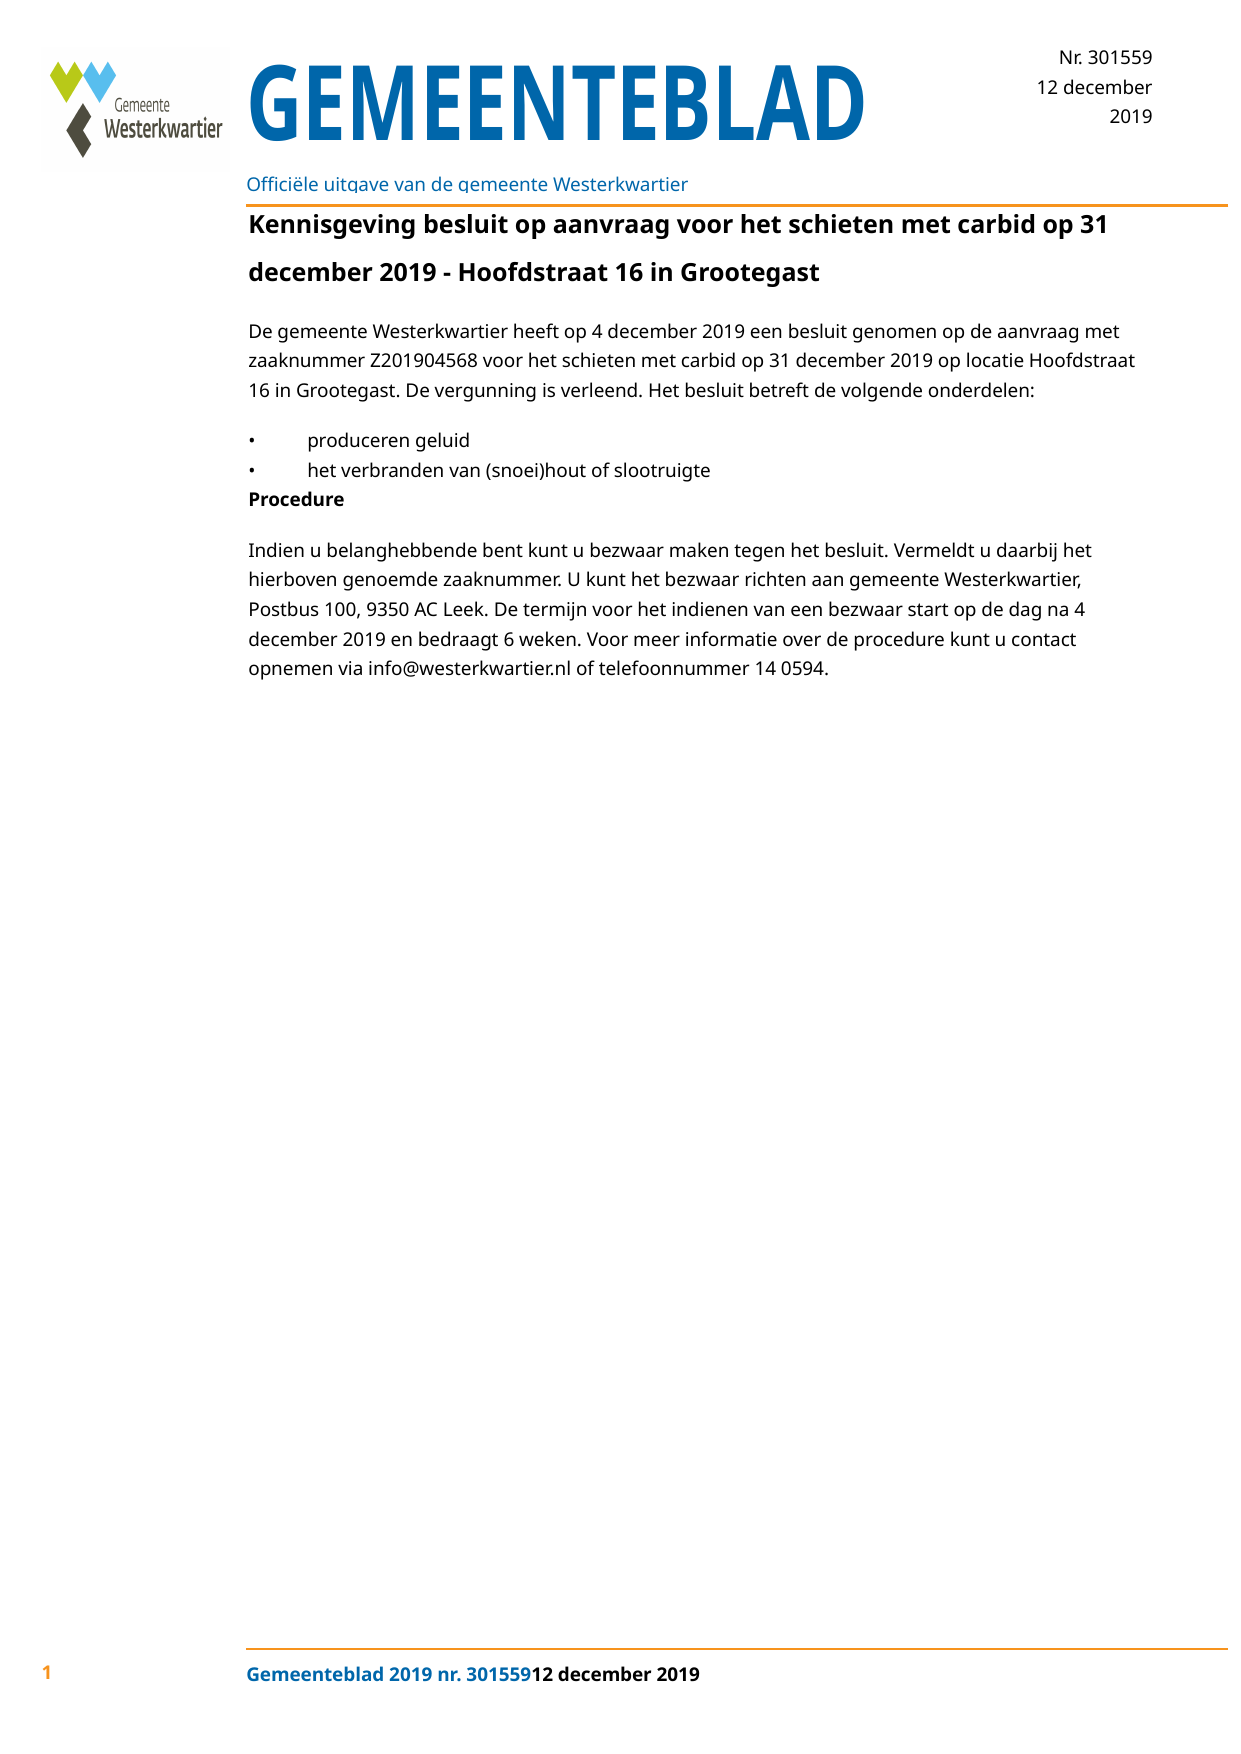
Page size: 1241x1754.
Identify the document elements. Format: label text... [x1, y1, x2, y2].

text Kennisgeving besluit op aanvraag voor het schieten met carbid op 31 december 2019 - Hoofdstraat 16 in Grootegast [248, 207, 1152, 288]
list produceren geluid [248, 427, 1152, 453]
text Procedure [248, 487, 1152, 512]
text Indien u belanghebbende bent kunt u bezwaar maken tegen het besluit. Vermeldt u daarbij het hierboven genoemde zaaknummer. U kunt het bezwaar richten aan gemeente Westerkwartier, Postbus 100, 9350 AC Leek. De termijn voor het indienen van een bezwaar start op de dag na 4 december 2019 en bedraagt 6 weken. Voor meer informatie over de procedure kunt u contact opnemen via info@westerkwartier.nl of telefoonnummer 14 0594. [248, 537, 1152, 681]
picture [41, 47, 231, 172]
text De gemeente Westerkwartier heeft op 4 december 2019 een besluit genomen op de aanvraag met zaaknummer Z201904568 voor het schieten met carbid op 31 december 2019 op locatie Hoofdstraat 16 in Grootegast. De vergunning is verleend. Het besluit betreft de volgende onderdelen: [248, 318, 1152, 403]
list het verbranden van (snoei)hout of slootruigte [248, 457, 1152, 483]
